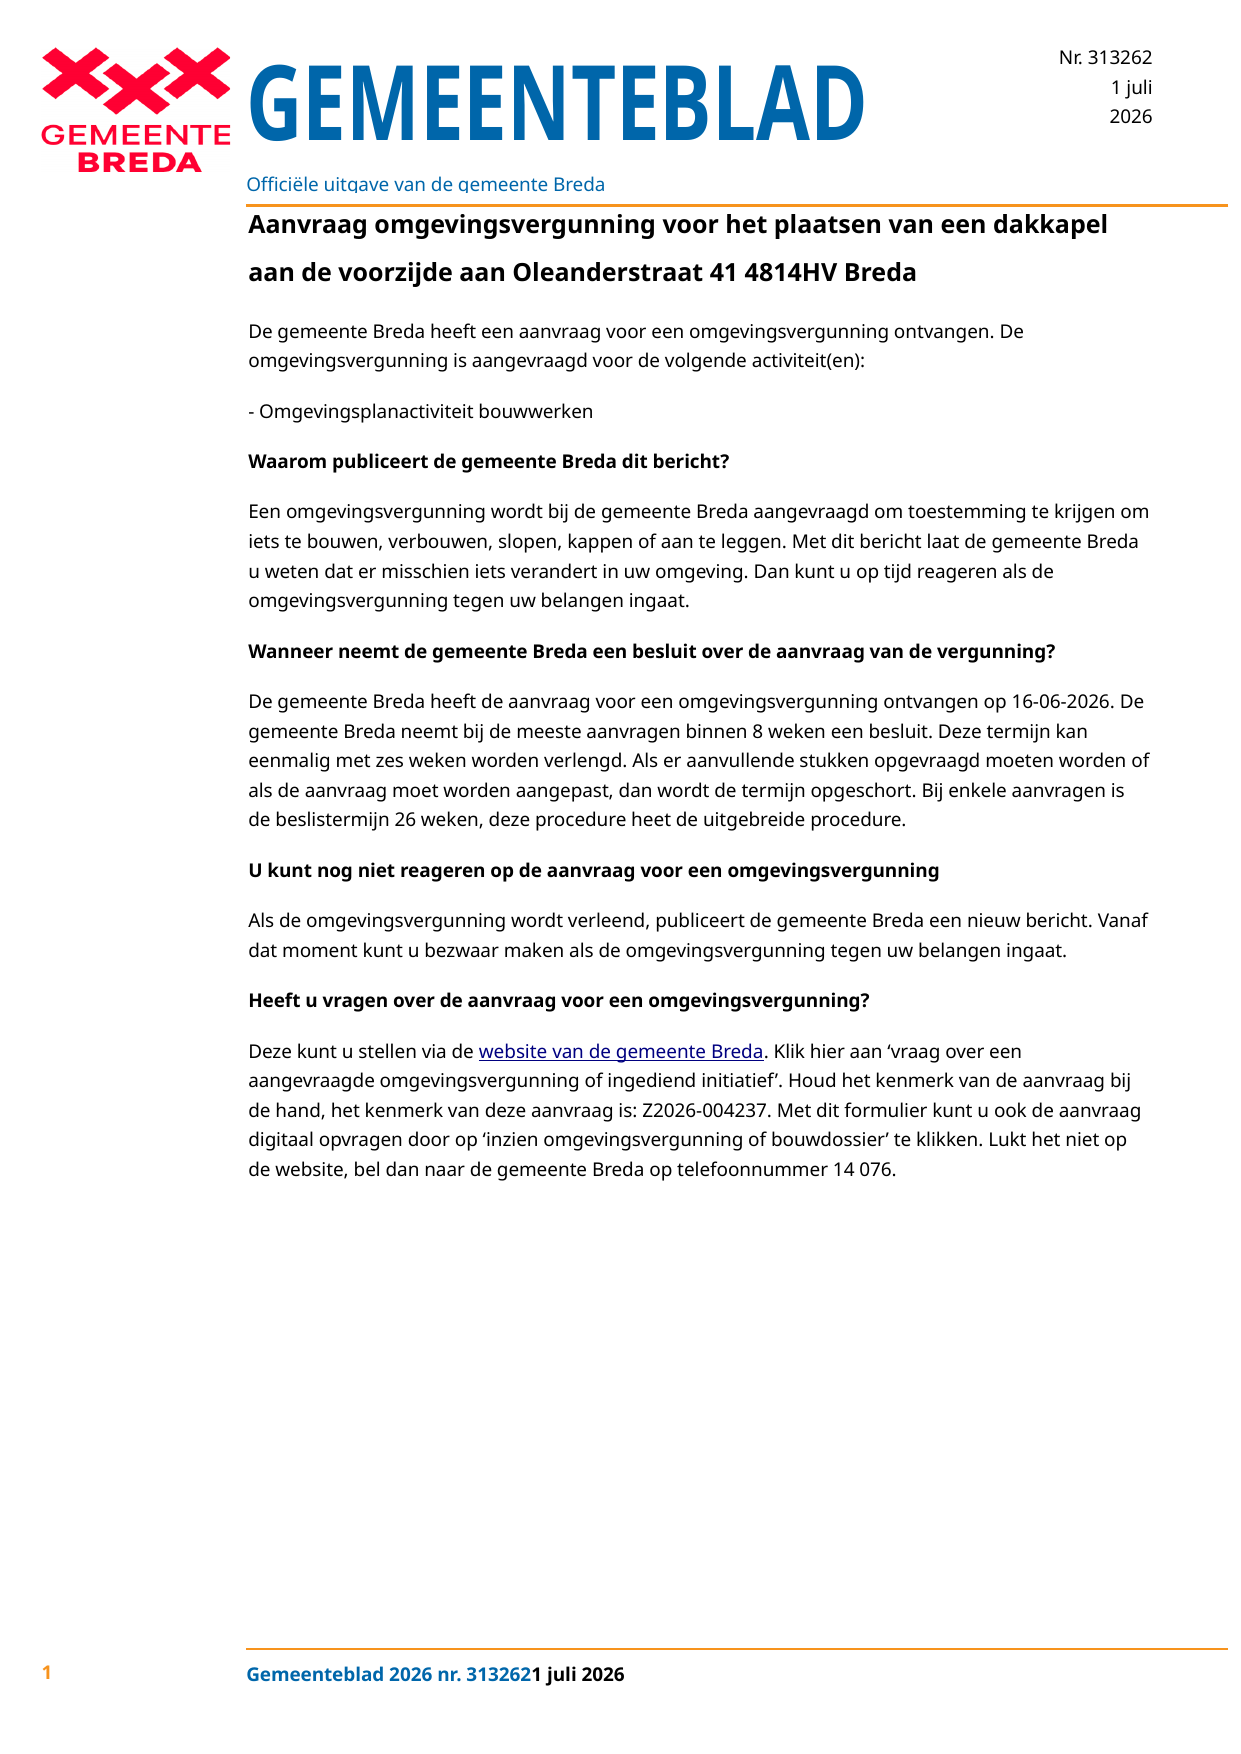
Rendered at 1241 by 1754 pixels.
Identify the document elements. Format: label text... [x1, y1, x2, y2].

text Heeft u vragen over de aanvraag voor een omgevingsvergunning? [248, 987, 1152, 1013]
text - Omgevingsplanactiviteit bouwwerken [248, 398, 1152, 424]
text De gemeente Breda heeft een aanvraag voor een omgevingsvergunning ontvangen. De omgevingsvergunning is aangevraagd voor de volgende activiteit(en): [248, 318, 1152, 373]
text U kunt nog niet reageren op de aanvraag voor een omgevingsvergunning [248, 857, 1152, 883]
text Deze kunt u stellen via de website van de gemeente Breda. Klik hier aan ‘vraag over een aangevraagde omgevingsvergunning of ingediend initiatief’. Houd het kenmerk van de aanvraag bij de hand, het kenmerk van deze aanvraag is: Z2026-004237. Met dit formulier kunt u ook de aanvraag digitaal opvragen door op ‘inzien omgevingsvergunning of bouwdossier’ te klikken. Lukt het niet op de website, bel dan naar de gemeente Breda op telefoonnummer 14 076. [248, 1038, 1152, 1182]
text Wanneer neemt de gemeente Breda een besluit over de aanvraag van de vergunning? [248, 638, 1152, 664]
text Een omgevingsvergunning wordt bij de gemeente Breda aangevraagd om toestemming te krijgen om iets te bouwen, verbouwen, slopen, kappen of aan te leggen. Met dit bericht laat de gemeente Breda u weten dat er misschien iets verandert in uw omgeving. Dan kunt u op tijd reageren als de omgevingsvergunning tegen uw belangen ingaat. [248, 499, 1152, 613]
text Aanvraag omgevingsvergunning voor het plaatsen van een dakkapel aan de voorzijde aan Oleanderstraat 41 4814HV Breda [248, 207, 1152, 288]
picture [41, 47, 231, 172]
text De gemeente Breda heeft de aanvraag voor een omgevingsvergunning ontvangen op 16-06-2026. De gemeente Breda neemt bij de meeste aanvragen binnen 8 weken een besluit. Deze termijn kan eenmalig met zes weken worden verlengd. Als er aanvullende stukken opgevraagd moeten worden of als de aanvraag moet worden aangepast, dan wordt de termijn opgeschort. Bij enkele aanvragen is de beslistermijn 26 weken, deze procedure heet de uitgebreide procedure. [248, 688, 1152, 832]
text Als de omgevingsvergunning wordt verleend, publiceert de gemeente Breda een nieuw bericht. Vanaf dat moment kunt u bezwaar maken als de omgevingsvergunning tegen uw belangen ingaat. [248, 907, 1152, 963]
text Waarom publiceert de gemeente Breda dit bericht? [248, 448, 1152, 474]
